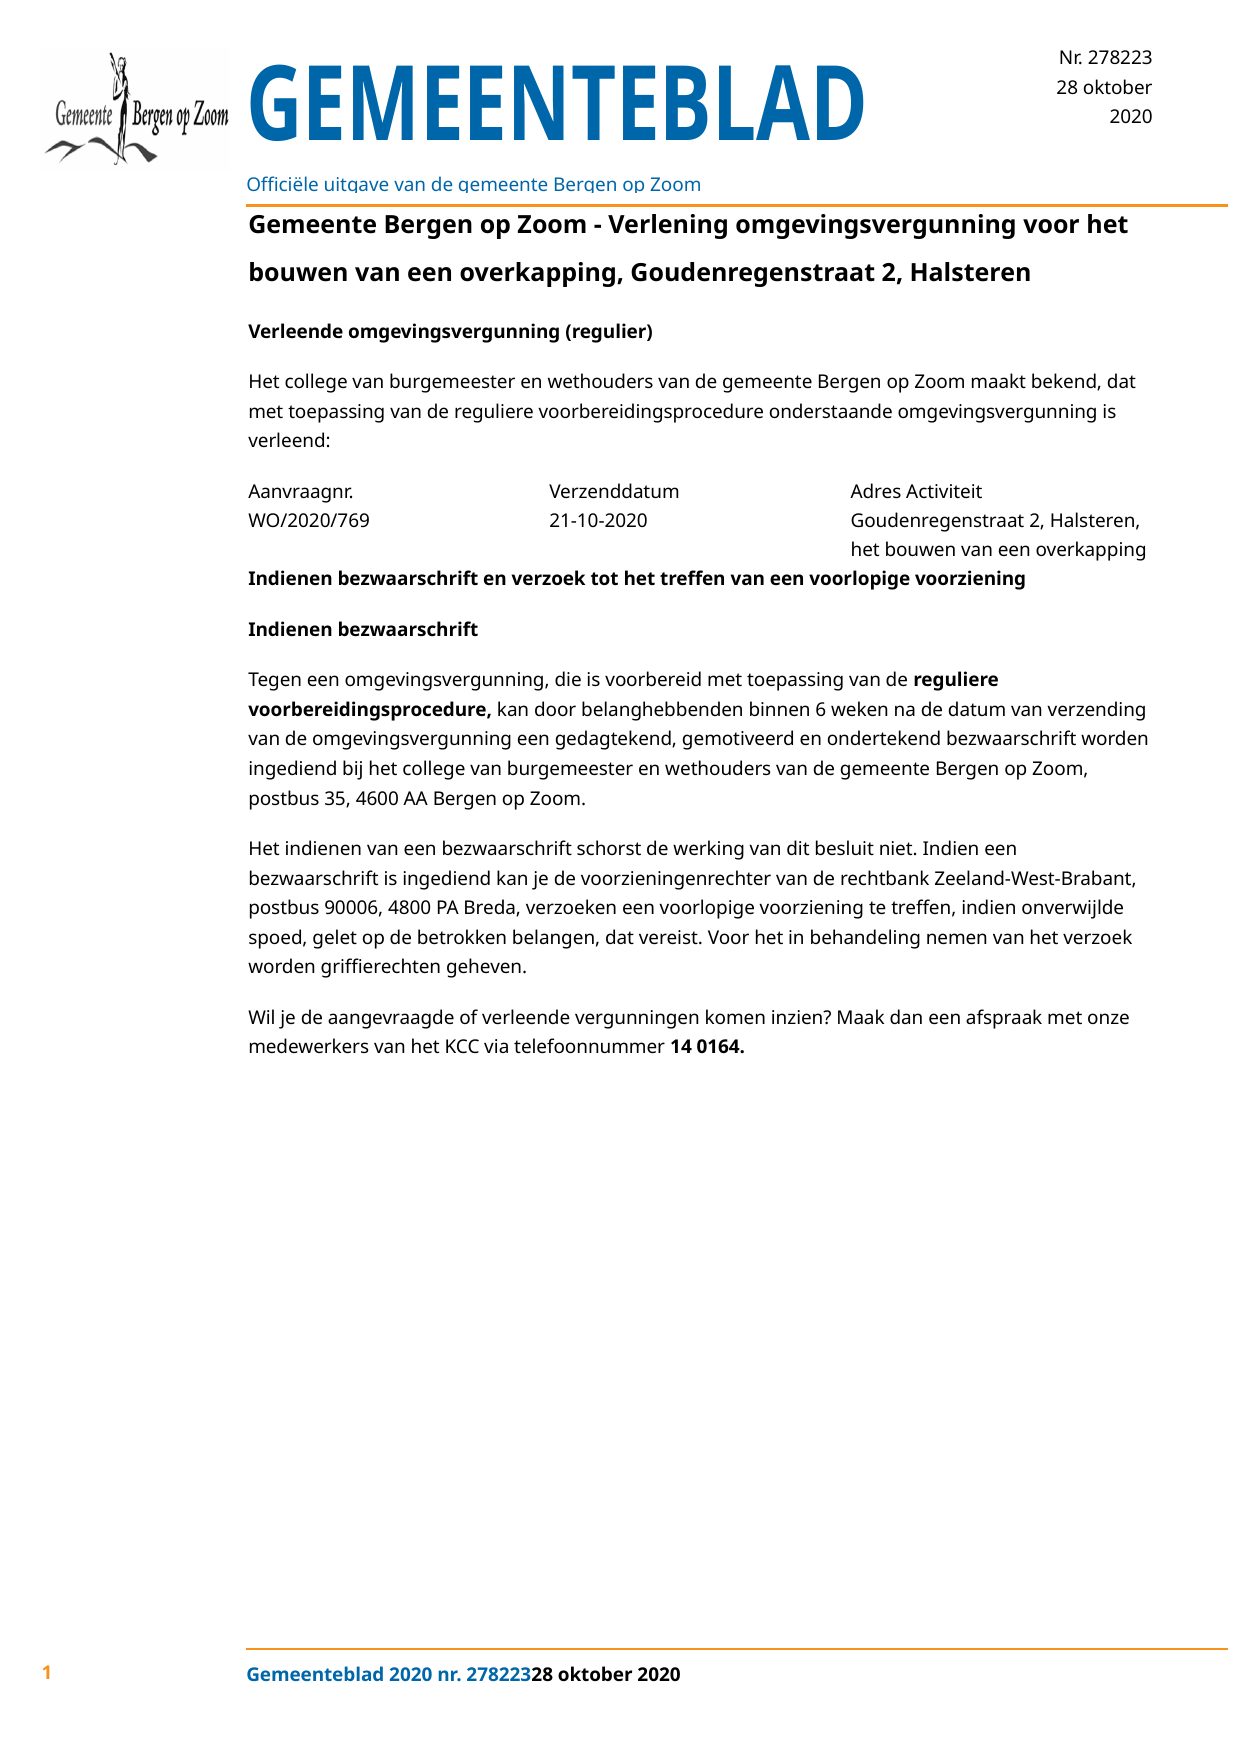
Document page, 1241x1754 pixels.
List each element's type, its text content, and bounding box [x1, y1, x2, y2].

text Gemeente Bergen op Zoom - Verlening omgevingsvergunning voor het bouwen van een overkapping, Goudenregenstraat 2, Halsteren [248, 207, 1152, 288]
table_header Verzenddatum [549, 478, 850, 504]
text Indienen bezwaarschrift [248, 616, 1152, 642]
text Het college van burgemeester en wethouders van de gemeente Bergen op Zoom maakt bekend, dat met toepassing van de reguliere voorbereidingsprocedure onderstaande omgevingsvergunning is verleend: [248, 368, 1152, 453]
table_header Goudenregenstraat 2, Halsteren, het bouwen van een overkapping [850, 507, 1152, 562]
table_header 21-10-2020 [549, 507, 850, 562]
text Wil je de aangevraagde of verleende vergunningen komen inzien? Maak dan een afspraak met onze medewerkers van het KCC via telefoonnummer 14 0164. [248, 1004, 1152, 1059]
table_header WO/2020/769 [248, 507, 549, 562]
text Indienen bezwaarschrift en verzoek tot het treffen van een voorlopige voorziening [248, 566, 1152, 591]
text Het indienen van een bezwaarschrift schorst de werking van dit besluit niet. Indien een bezwaarschrift is ingediend kan je de voorzieningenrechter van de rechtbank Zeeland-West-Brabant, postbus 90006, 4800 PA Breda, verzoeken een voorlopige voorziening te treffen, indien onverwijlde spoed, gelet op de betrokken belangen, dat vereist. Voor het in behandeling nemen van het verzoek worden griffierechten geheven. [248, 835, 1152, 979]
table_header Aanvraagnr. [248, 478, 549, 504]
text Verleende omgevingsvergunning (regulier) [248, 318, 1152, 344]
table_header Adres Activiteit [850, 478, 1152, 504]
text Tegen een omgevingsvergunning, die is voorbereid met toepassing van de reguliere voorbereidingsprocedure, kan door belanghebbenden binnen 6 weken na de datum van verzending van de omgevingsvergunning een gedagtekend, gemotiveerd en ondertekend bezwaarschrift worden ingediend bij het college van burgemeester en wethouders van de gemeente Bergen op Zoom, postbus 35, 4600 AA Bergen op Zoom. [248, 666, 1152, 811]
picture [41, 47, 231, 172]
